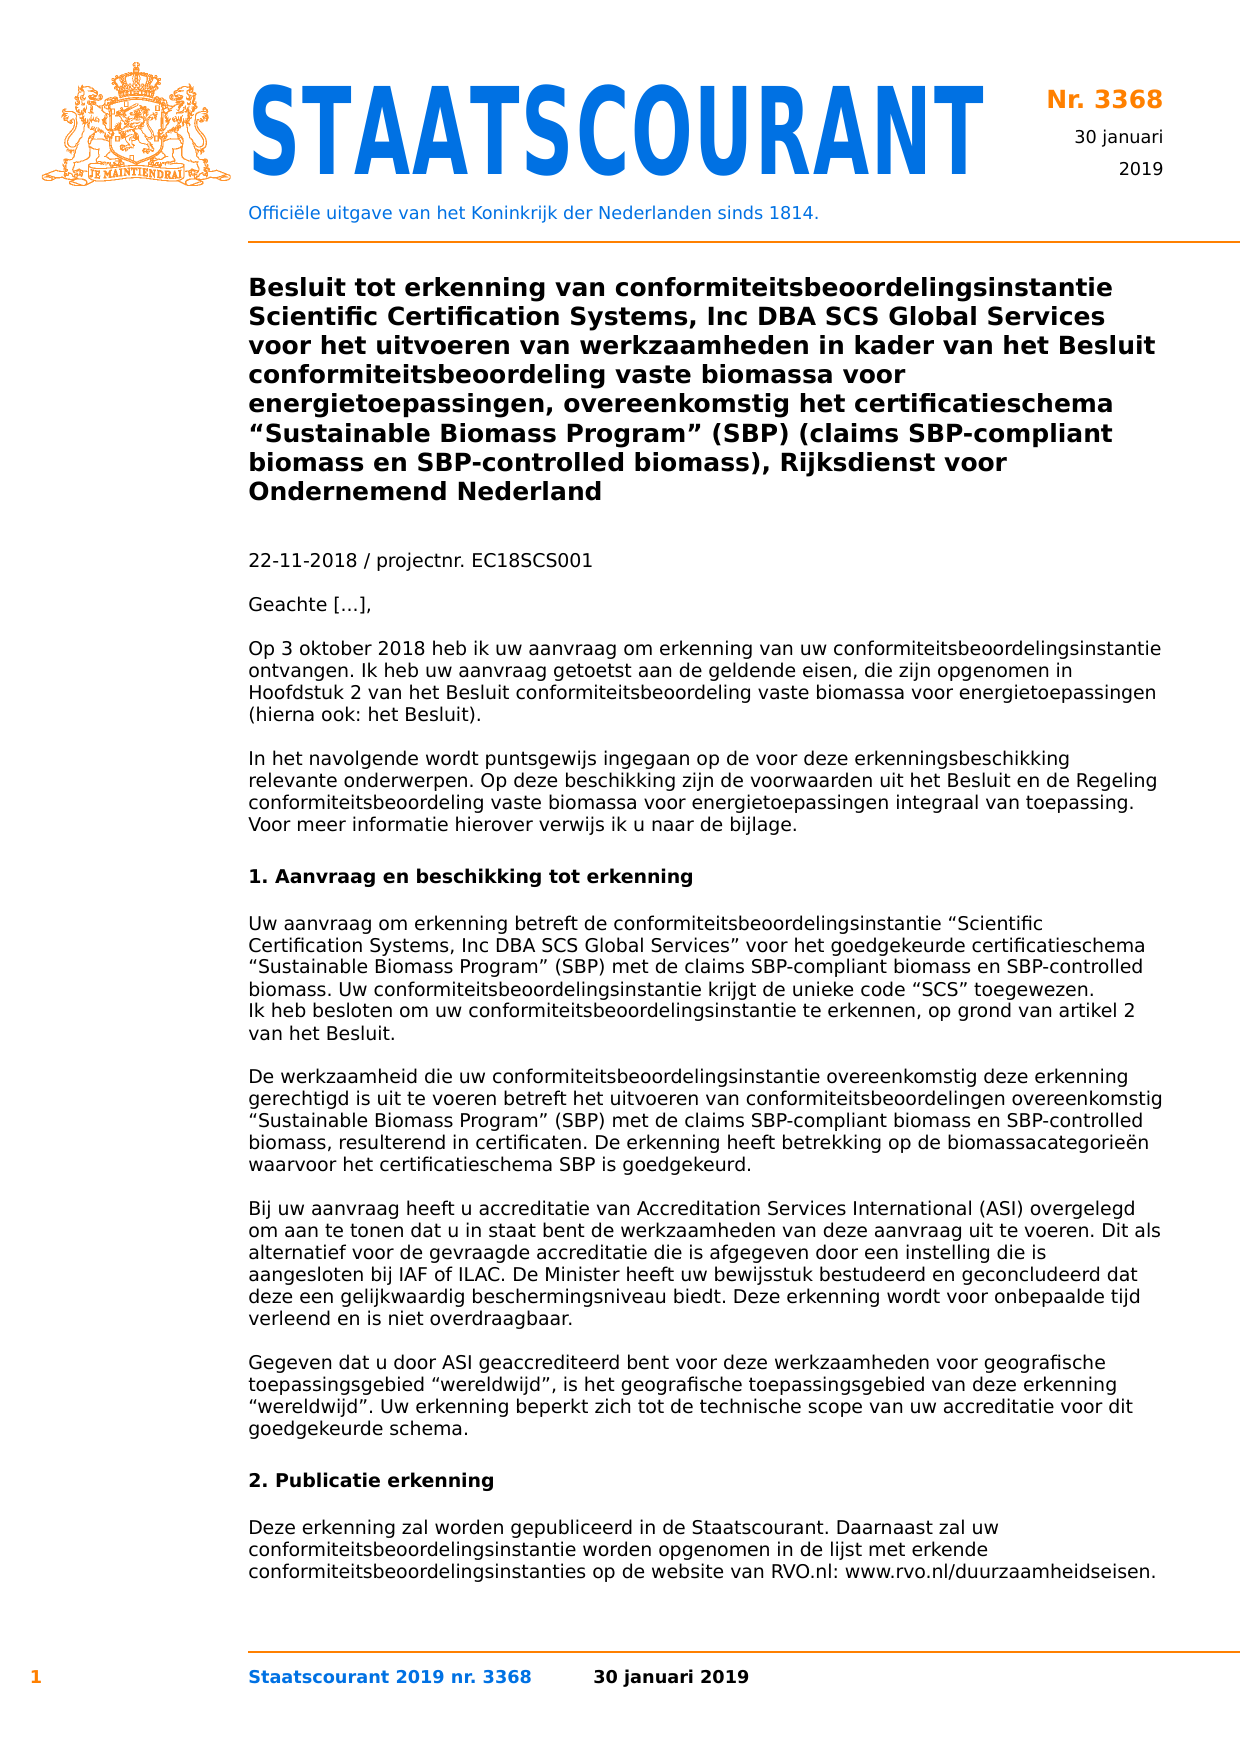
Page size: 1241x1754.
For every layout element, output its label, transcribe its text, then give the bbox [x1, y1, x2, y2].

text De werkzaamheid die uw conformiteitsbeoordelingsinstantie overeenkomstig deze erkenning gerechtigd is uit te voeren betreft het uitvoeren van conformiteitsbeoordelingen overeenkomstig “Sustainable Biomass Program” (SBP) met de claims SBP-compliant biomass en SBP-controlled biomass, resulterend in certificaten. De erkenning heeft betrekking op de biomassacategorieën waarvoor het certificatieschema SBP is goedgekeurd. [248, 1066, 1163, 1176]
text Bij uw aanvraag heeft u accreditatie van Accreditation Services International (ASI) overgelegd om aan te tonen dat u in staat bent de werkzaamheden van deze aanvraag uit te voeren. Dit als alternatief voor de gevraagde accreditatie die is afgegeven door een instelling die is aangesloten bij IAF of ILAC. De Minister heeft uw bewijsstuk bestudeerd en geconcludeerd dat deze een gelijkwaardig beschermingsniveau biedt. Deze erkenning wordt voor onbepaalde tijd verleend en is niet overdraagbaar. [248, 1198, 1163, 1330]
table_cell 2019 [998, 153, 1240, 203]
text Uw aanvraag om erkenning betreft de conformiteitsbeoordelingsinstantie “Scientific Certification Systems, Inc DBA SCS Global Services” voor het goedgekeurde certificatieschema “Sustainable Biomass Program” (SBP) met de claims SBP-compliant biomass en SBP-controlled biomass. Uw conformiteitsbeoordelingsinstantie krijgt de unieke code “SCS” toegewezen. [248, 912, 1163, 1000]
text Ik heb besloten om uw conformiteitsbeoordelingsinstantie te erkennen, op grond van artikel 2 van het Besluit. [248, 1000, 1163, 1044]
table_header [25, 62, 248, 241]
text Geachte [...], [248, 594, 1163, 616]
text Gegeven dat u door ASI geaccrediteerd bent voor deze werkzaamheden voor geografische toepassingsgebied “wereldwijd”, is het geografische toepassingsgebied van deze erkenning “wereldwijd”. Uw erkenning beperkt zich tot de technische scope van uw accreditatie voor dit goedgekeurde schema. [248, 1352, 1163, 1440]
text 22-11-2018 / projectnr. EC18SCS001 [248, 550, 1163, 572]
picture [41, 62, 231, 186]
table_cell 30 januari [998, 121, 1240, 153]
table_header Nr. 3368 [998, 62, 1240, 121]
text Deze erkenning zal worden gepubliceerd in de Staatscourant. Daarnaast zal uw conformiteitsbeoordelingsinstantie worden opgenomen in de lijst met erkende conformiteitsbeoordelingsinstanties op de website van RVO.nl: www.rvo.nl/duurzaamheidseisen. [248, 1517, 1163, 1583]
text Op 3 oktober 2018 heb ik uw aanvraag om erkenning van uw conformiteitsbeoordelingsinstantie ontvangen. Ik heb uw aanvraag getoetst aan de geldende eisen, die zijn opgenomen in Hoofdstuk 2 van het Besluit conformiteitsbeoordeling vaste biomassa voor energietoepassingen (hierna ook: het Besluit). [248, 638, 1163, 726]
subtitle Besluit tot erkenning van conformiteitsbeoordelingsinstantie Scientific Certification Systems, Inc DBA SCS Global Services voor het uitvoeren van werkzaamheden in kader van het Besluit conformiteitsbeoordeling vaste biomassa voor energietoepassingen, overeenkomstig het certificatieschema “Sustainable Biomass Program” (SBP) (claims SBP-compliant biomass en SBP-controlled biomass), Rijksdienst voor Ondernemend Nederland [248, 273, 1163, 506]
subtitle 2. Publicatie erkenning [248, 1470, 1163, 1492]
table_header STAATSCOURANT [248, 62, 998, 203]
table_cell Officiële uitgave van het Koninkrijk der Nederlanden sinds 1814. [248, 203, 1240, 241]
subtitle 1. Aanvraag en beschikking tot erkenning [248, 866, 1163, 887]
text In het navolgende wordt puntsgewijs ingegaan op de voor deze erkenningsbeschikking relevante onderwerpen. Op deze beschikking zijn de voorwaarden uit het Besluit en de Regeling conformiteitsbeoordeling vaste biomassa voor energietoepassingen integraal van toepassing. Voor meer informatie hierover verwijs ik u naar de bijlage. [248, 748, 1163, 836]
